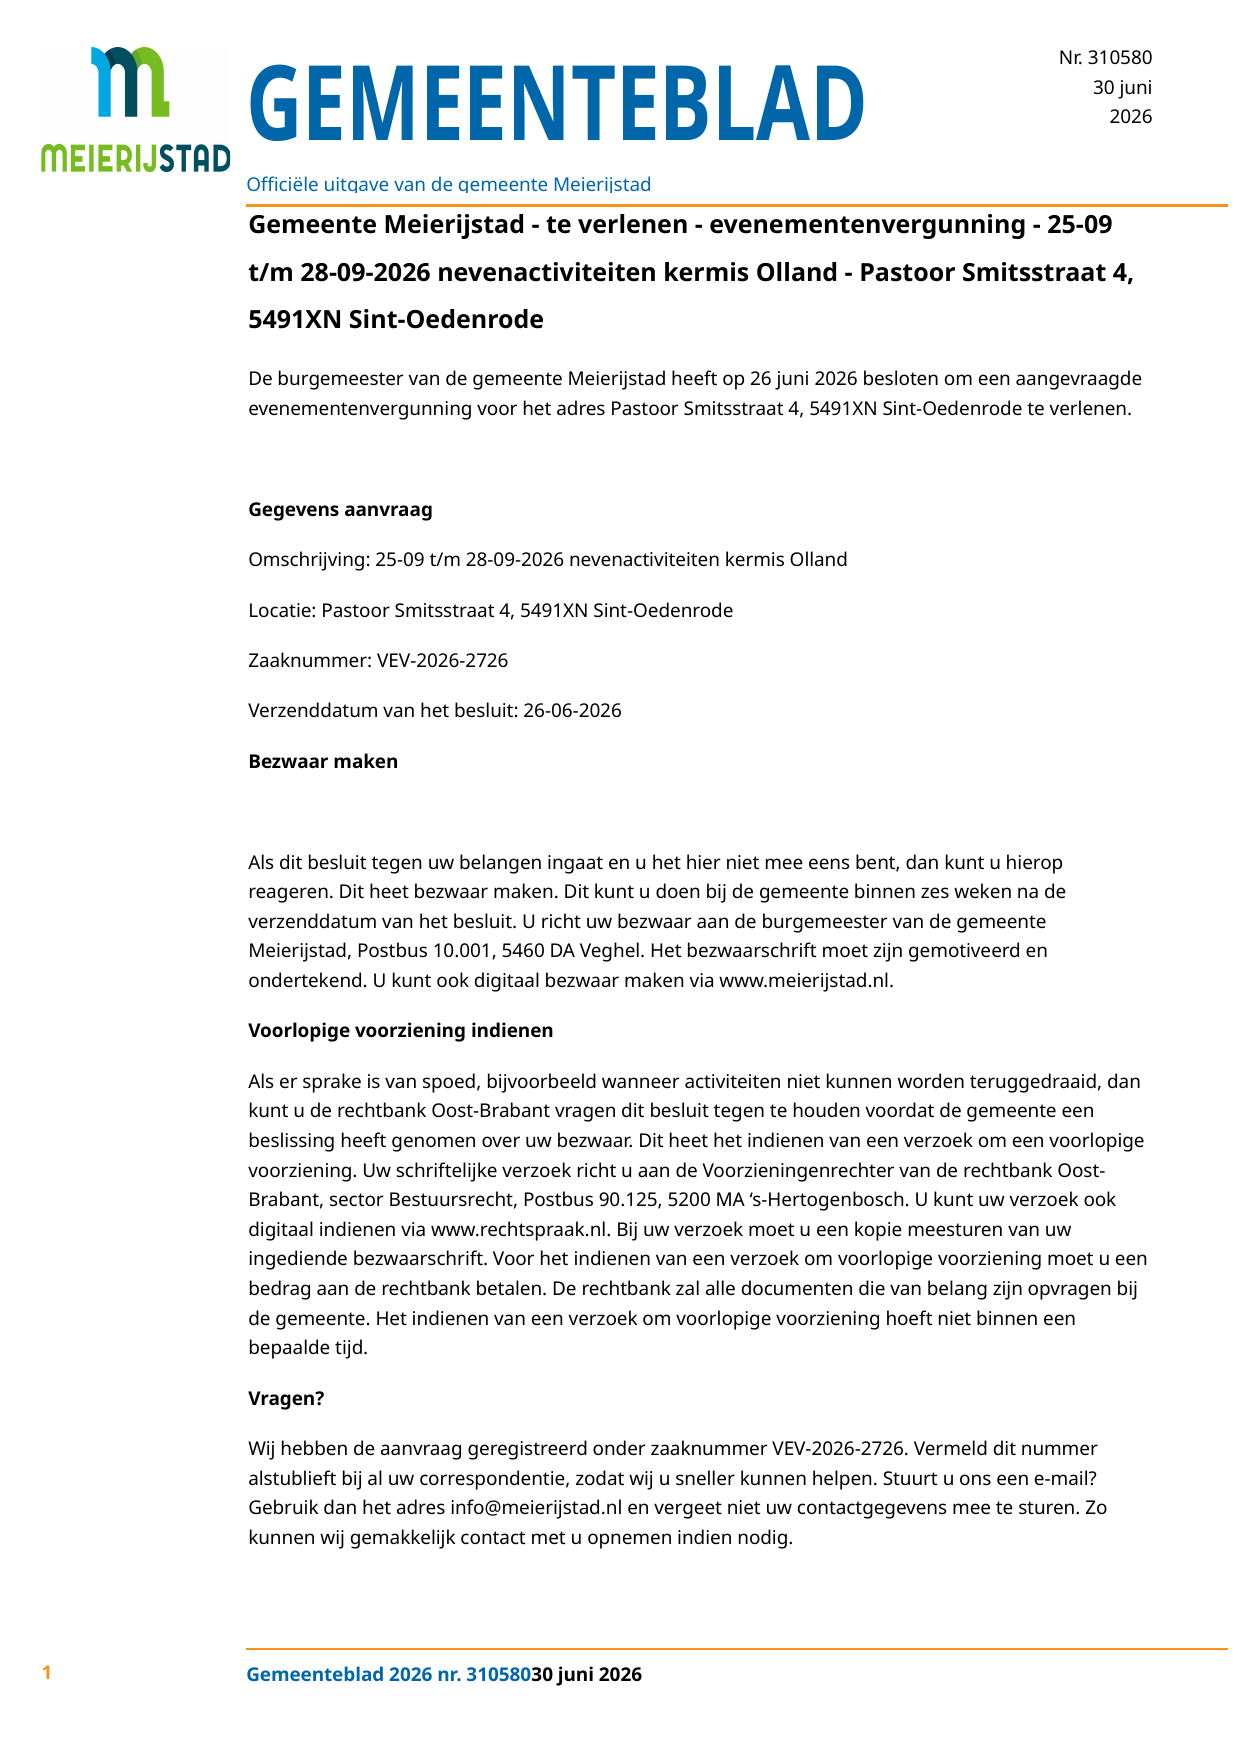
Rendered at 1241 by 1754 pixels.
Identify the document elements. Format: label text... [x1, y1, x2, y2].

text Vragen? [248, 1385, 1152, 1410]
text Voorlopige voorziening indienen [248, 1018, 1152, 1043]
text Zaaknummer: VEV-2026-2726 [248, 647, 1152, 673]
text Locatie: Pastoor Smitsstraat 4, 5491XN Sint-Oedenrode [248, 597, 1152, 622]
text De burgemeester van de gemeente Meierijstad heeft op 26 juni 2026 besloten om een aangevraagde evenementenvergunning voor het adres Pastoor Smitsstraat 4, 5491XN Sint-Oedenrode te verlenen. [248, 366, 1152, 421]
text Gemeente Meierijstad - te verlenen - evenementenvergunning - 25-09 t/m 28-09-2026 nevenactiviteiten kermis Olland - Pastoor Smitsstraat 4, 5491XN Sint-Oedenrode [248, 207, 1152, 336]
text Wij hebben de aanvraag geregistreerd onder zaaknummer VEV-2026-2726. Vermeld dit nummer alstublieft bij al uw correspondentie, zodat wij u sneller kunnen helpen. Stuurt u ons een e-mail? Gebruik dan het adres info@meierijstad.nl en vergeet niet uw contactgegevens mee te sturen. Zo kunnen wij gemakkelijk contact met u opnemen indien nodig. [248, 1435, 1152, 1549]
text Gegevens aanvraag [248, 496, 1152, 522]
text Als er sprake is van spoed, bijvoorbeeld wanneer activiteiten niet kunnen worden teruggedraaid, dan kunt u de rechtbank Oost-Brabant vragen dit besluit tegen te houden voordat de gemeente een beslissing heeft genomen over uw bezwaar. Dit heet het indienen van een verzoek om een voorlopige voorziening. Uw schriftelijke verzoek richt u aan de Voorzieningenrechter van de rechtbank Oost-Brabant, sector Bestuursrecht, Postbus 90.125, 5200 MA ‘s-Hertogenbosch. U kunt uw verzoek ook digitaal indienen via www.rechtspraak.nl. Bij uw verzoek moet u een kopie meesturen van uw ingediende bezwaarschrift. Voor het indienen van een verzoek om voorlopige voorziening moet u een bedrag aan de rechtbank betalen. De rechtbank zal alle documenten die van belang zijn opvragen bij de gemeente. Het indienen van een verzoek om voorlopige voorziening hoeft niet binnen een bepaalde tijd. [248, 1068, 1152, 1360]
text Omschrijving: 25-09 t/m 28-09-2026 nevenactiviteiten kermis Olland [248, 546, 1152, 572]
text Verzenddatum van het besluit: 26-06-2026 [248, 698, 1152, 723]
picture [41, 47, 231, 172]
text Bezwaar maken [248, 748, 1152, 774]
text Als dit besluit tegen uw belangen ingaat en u het hier niet mee eens bent, dan kunt u hierop reageren. Dit heet bezwaar maken. Dit kunt u doen bij de gemeente binnen zes weken na de verzenddatum van het besluit. U richt uw bezwaar aan de burgemeester van de gemeente Meierijstad, Postbus 10.001, 5460 DA Veghel. Het bezwaarschrift moet zijn gemotiveerd en ondertekend. U kunt ook digitaal bezwaar maken via www.meierijstad.nl. [248, 849, 1152, 993]
